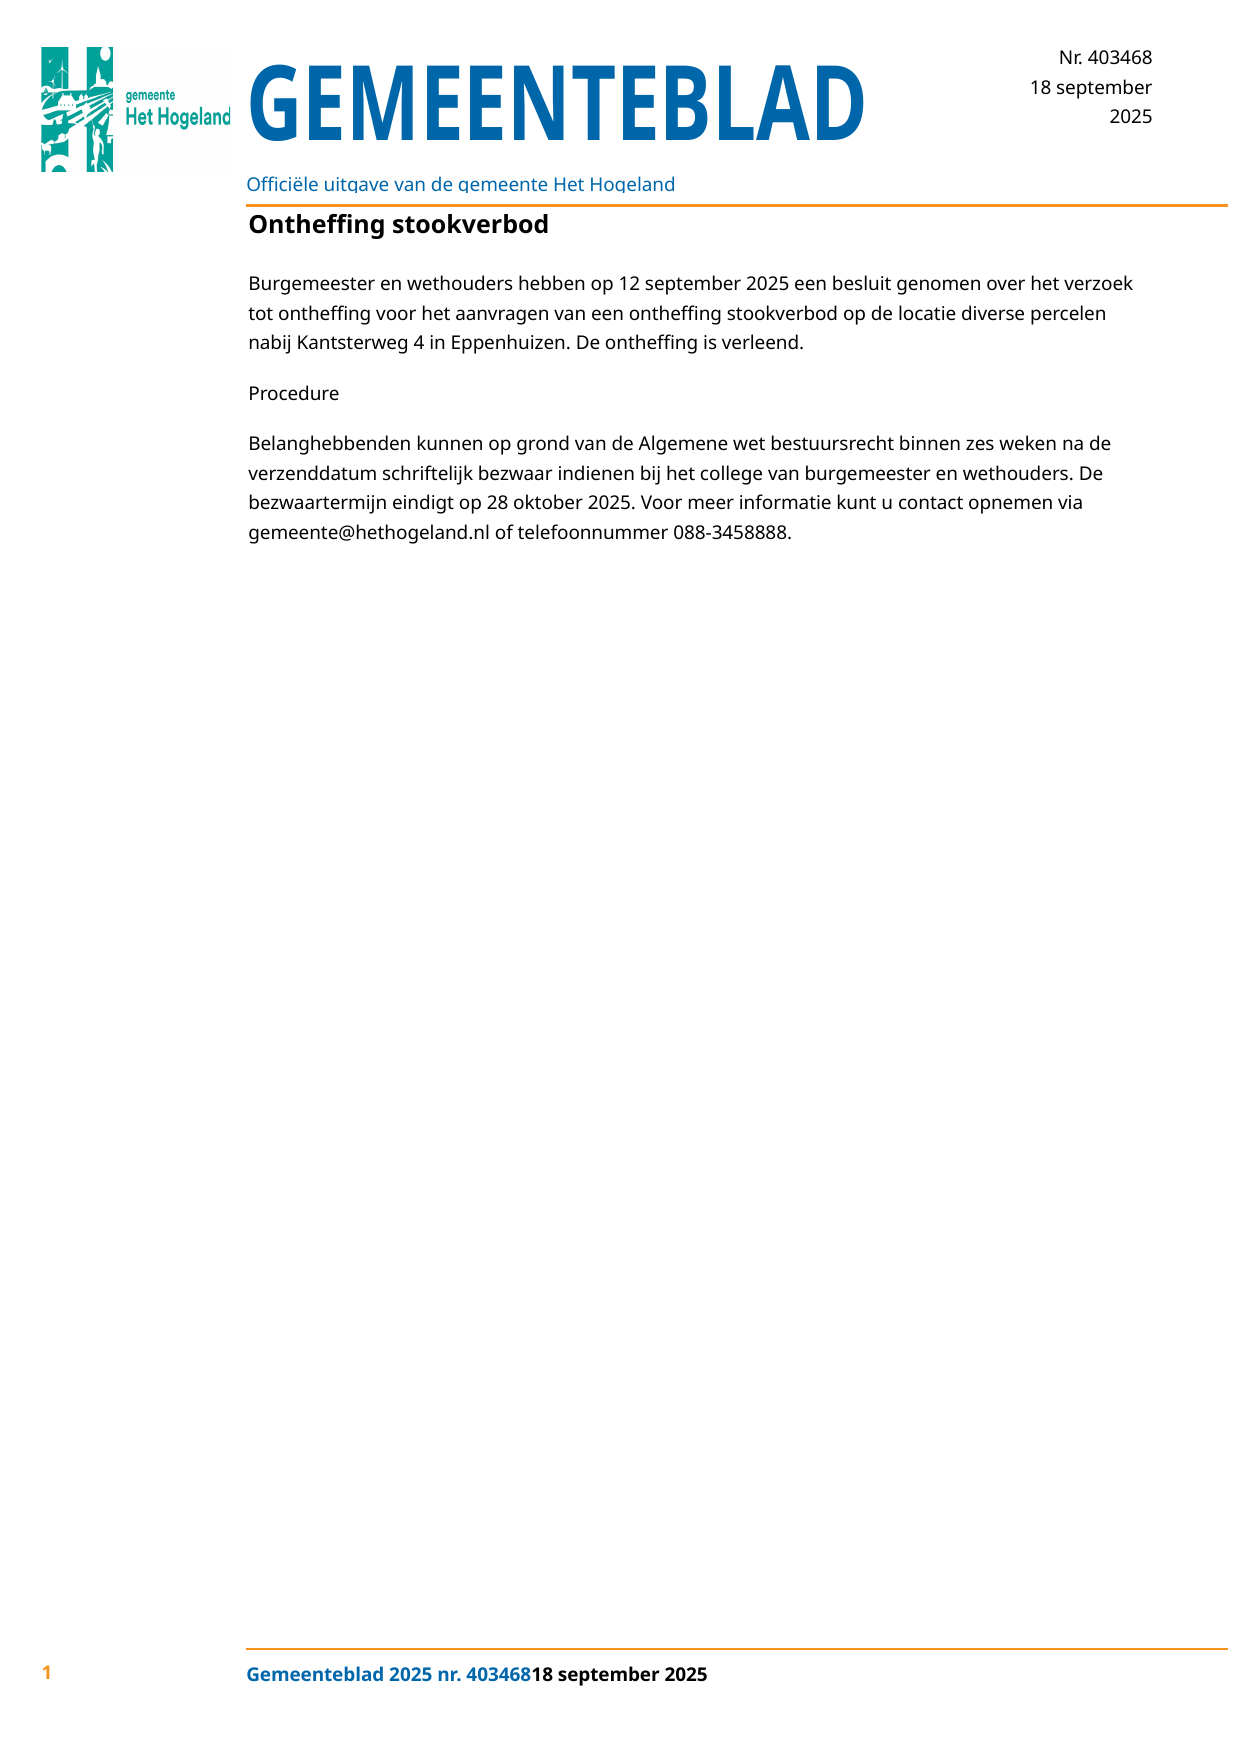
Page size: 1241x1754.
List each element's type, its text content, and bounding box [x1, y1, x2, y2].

text Ontheffing stookverbod [248, 207, 1152, 241]
picture [41, 47, 231, 172]
text Procedure [248, 380, 1152, 406]
text Belanghebbenden kunnen op grond van de Algemene wet bestuursrecht binnen zes weken na de verzenddatum schriftelijk bezwaar indienen bij het college van burgemeester en wethouders. De bezwaartermijn eindigt op 28 oktober 2025. Voor meer informatie kunt u contact opnemen via gemeente@hethogeland.nl of telefoonnummer 088-3458888. [248, 430, 1152, 545]
text Burgemeester en wethouders hebben op 12 september 2025 een besluit genomen over het verzoek tot ontheffing voor het aanvragen van een ontheffing stookverbod op de locatie diverse percelen nabij Kantsterweg 4 in Eppenhuizen. De ontheffing is verleend. [248, 270, 1152, 355]
